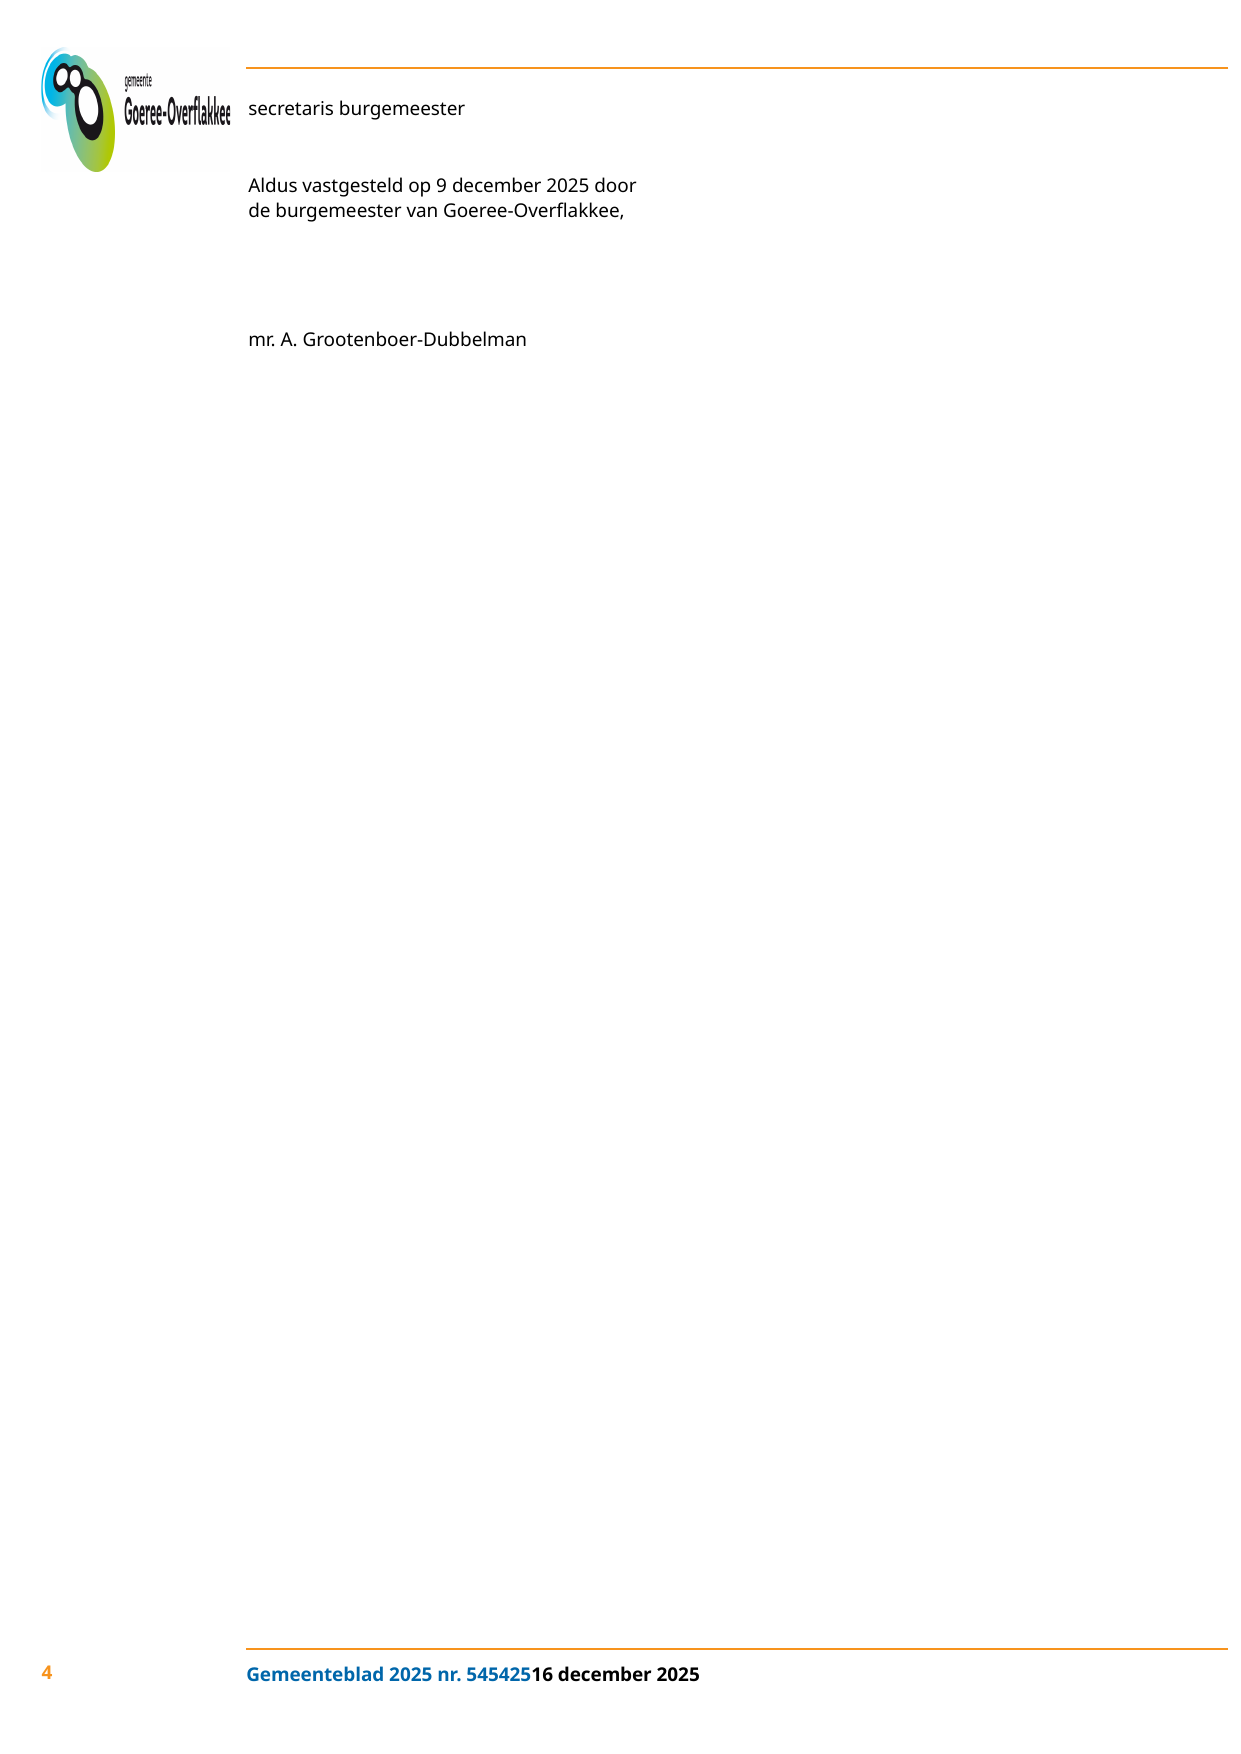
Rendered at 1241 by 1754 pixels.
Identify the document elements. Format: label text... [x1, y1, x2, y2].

text mr. A. Grootenboer-Dubbelman [248, 326, 1152, 352]
text Aldus vastgesteld op 9 december 2025 door [248, 172, 1152, 198]
picture [41, 47, 231, 172]
text de burgemeester van Goeree-Overflakkee, [248, 198, 1152, 223]
text secretaris burgemeester [248, 95, 1152, 121]
